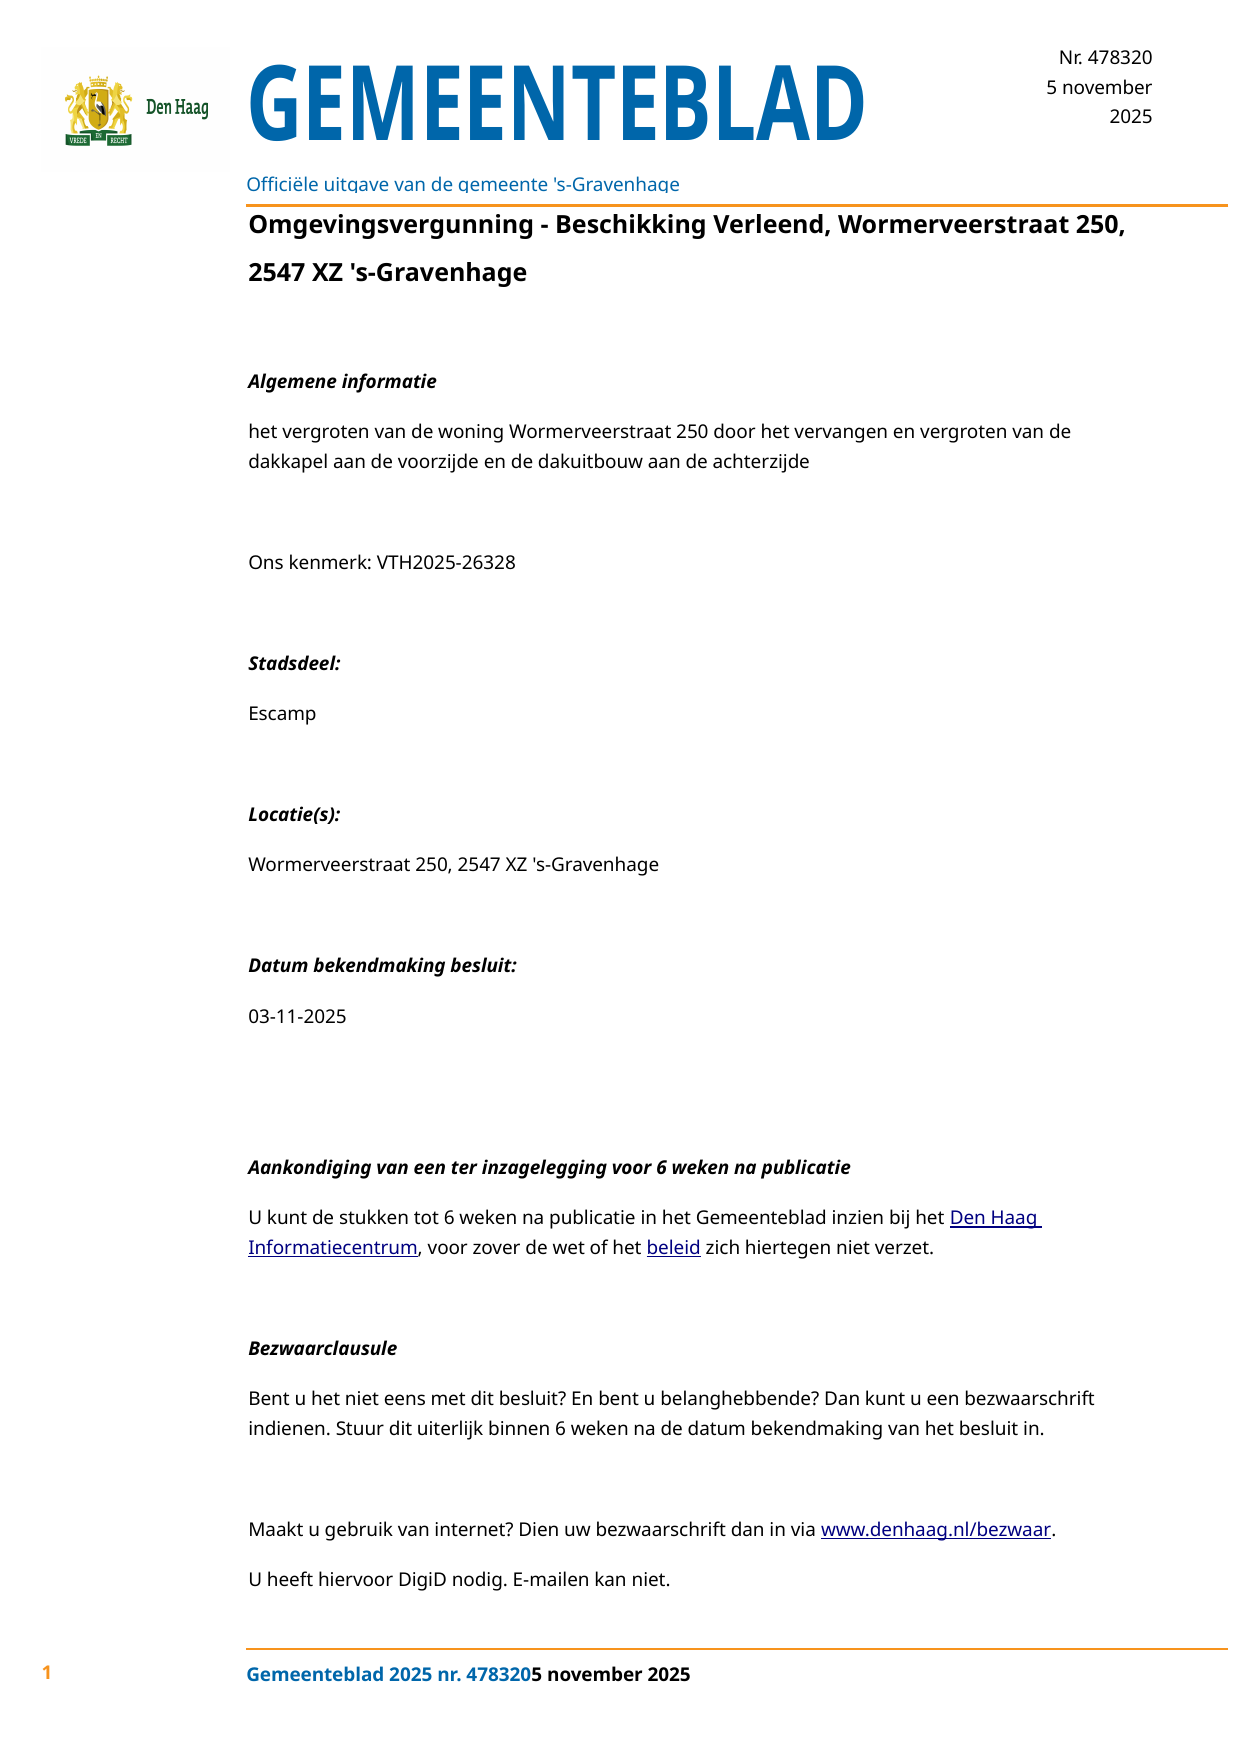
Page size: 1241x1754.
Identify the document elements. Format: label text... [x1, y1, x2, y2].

text Locatie(s): [248, 801, 1152, 827]
text Omgevingsvergunning - Beschikking Verleend, Wormerveerstraat 250, 2547 XZ 's-Gravenhage [248, 207, 1152, 288]
text Algemene informatie [248, 368, 1152, 394]
text U kunt de stukken tot 6 weken na publicatie in het Gemeenteblad inzien bij het Den Haag Informatiecentrum, voor zover de wet of het beleid zich hiertegen niet verzet. [248, 1204, 1152, 1260]
text U heeft hiervoor DigiD nodig. E-mailen kan niet. [248, 1566, 1152, 1592]
text Escamp [248, 700, 1152, 726]
text 03-11-2025 [248, 1003, 1152, 1029]
picture [41, 47, 231, 172]
text Stadsdeel: [248, 650, 1152, 676]
text Ons kenmerk: VTH2025-26328 [248, 549, 1152, 575]
text Aankondiging van een ter inzagelegging voor 6 weken na publicatie [248, 1154, 1152, 1180]
text Datum bekendmaking besluit: [248, 952, 1152, 978]
text Wormerveerstraat 250, 2547 XZ 's-Gravenhage [248, 852, 1152, 877]
text Bent u het niet eens met dit besluit? En bent u belanghebbende? Dan kunt u een bezwaarschrift indienen. Stuur dit uiterlijk binnen 6 weken na de datum bekendmaking van het besluit in. [248, 1385, 1152, 1441]
text het vergroten van de woning Wormerveerstraat 250 door het vervangen en vergroten van de dakkapel aan de voorzijde en de dakuitbouw aan de achterzijde [248, 419, 1152, 474]
text Maakt u gebruik van internet? Dien uw bezwaarschrift dan in via www.denhaag.nl/bezwaar. [248, 1516, 1152, 1542]
text Bezwaarclausule [248, 1335, 1152, 1361]
